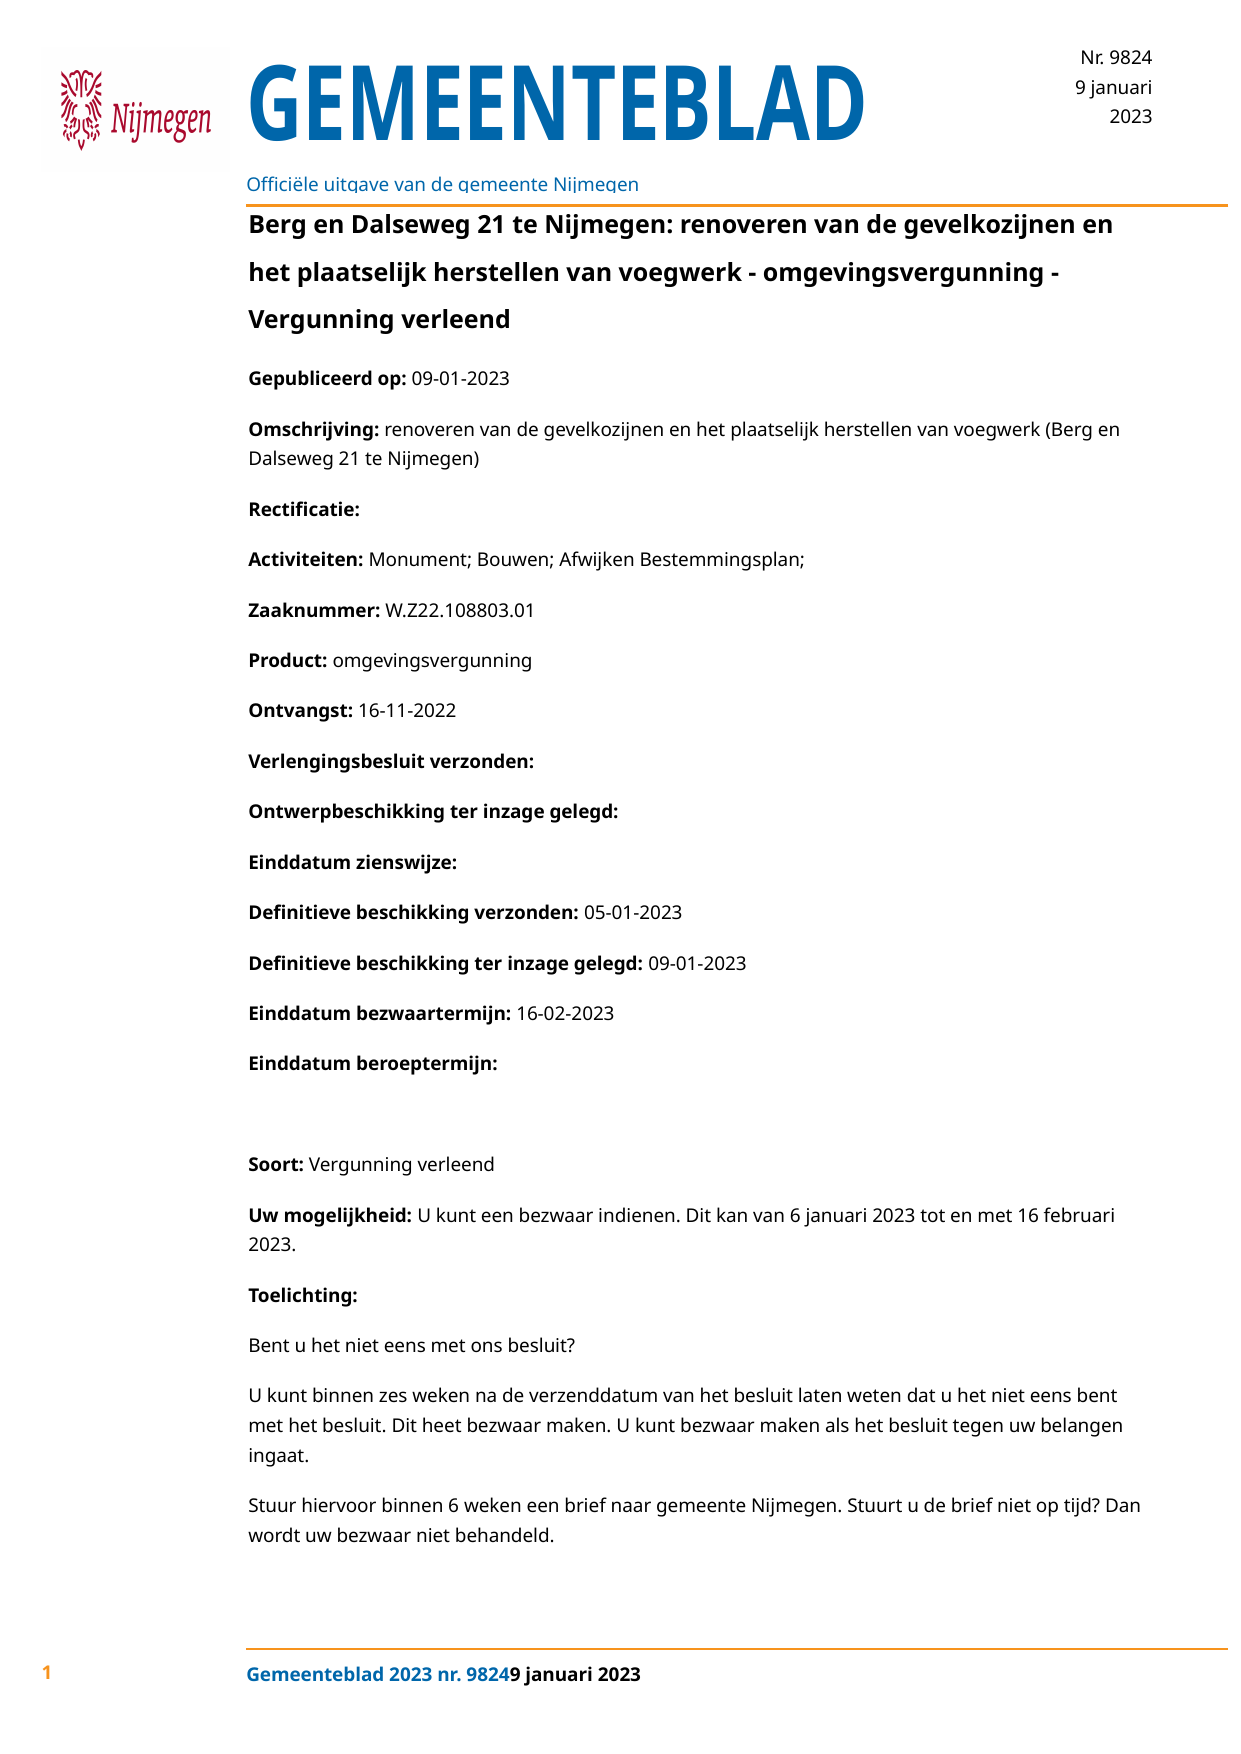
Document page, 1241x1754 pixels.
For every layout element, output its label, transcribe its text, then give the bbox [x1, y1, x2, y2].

text Bent u het niet eens met ons besluit? [248, 1332, 1152, 1358]
text Stuur hiervoor binnen 6 weken een brief naar gemeente Nijmegen. Stuurt u de brief niet op tijd? Dan wordt uw bezwaar niet behandeld. [248, 1492, 1152, 1547]
text Ontwerpbeschikking ter inzage gelegd: [248, 798, 1152, 824]
text Uw mogelijkheid: U kunt een bezwaar indienen. Dit kan van 6 januari 2023 tot en met 16 februari 2023. [248, 1202, 1152, 1257]
text Verlengingsbesluit verzonden: [248, 748, 1152, 774]
text U kunt binnen zes weken na de verzenddatum van het besluit laten weten dat u het niet eens bent met het besluit. Dit heet bezwaar maken. U kunt bezwaar maken als het besluit tegen uw belangen ingaat. [248, 1383, 1152, 1467]
text Product: omgevingsvergunning [248, 647, 1152, 673]
text Rectificatie: [248, 496, 1152, 522]
picture [41, 47, 231, 172]
text Omschrijving: renoveren van de gevelkozijnen en het plaatselijk herstellen van voegwerk (Berg en Dalseweg 21 te Nijmegen) [248, 416, 1152, 471]
text Zaaknummer: W.Z22.108803.01 [248, 597, 1152, 622]
text Soort: Vergunning verleend [248, 1151, 1152, 1177]
text Toelichting: [248, 1282, 1152, 1307]
text Einddatum zienswijze: [248, 849, 1152, 874]
text Gepubliceerd op: 09-01-2023 [248, 366, 1152, 391]
text Definitieve beschikking ter inzage gelegd: 09-01-2023 [248, 950, 1152, 975]
text Ontvangst: 16-11-2022 [248, 698, 1152, 723]
text Einddatum beroeptermijn: [248, 1051, 1152, 1076]
text Berg en Dalseweg 21 te Nijmegen: renoveren van de gevelkozijnen en het plaatselijk herstellen van voegwerk - omgevingsvergunning - Vergunning verleend [248, 207, 1152, 336]
text Definitieve beschikking verzonden: 05-01-2023 [248, 899, 1152, 925]
text Activiteiten: Monument; Bouwen; Afwijken Bestemmingsplan; [248, 546, 1152, 572]
text Einddatum bezwaartermijn: 16-02-2023 [248, 1000, 1152, 1026]
